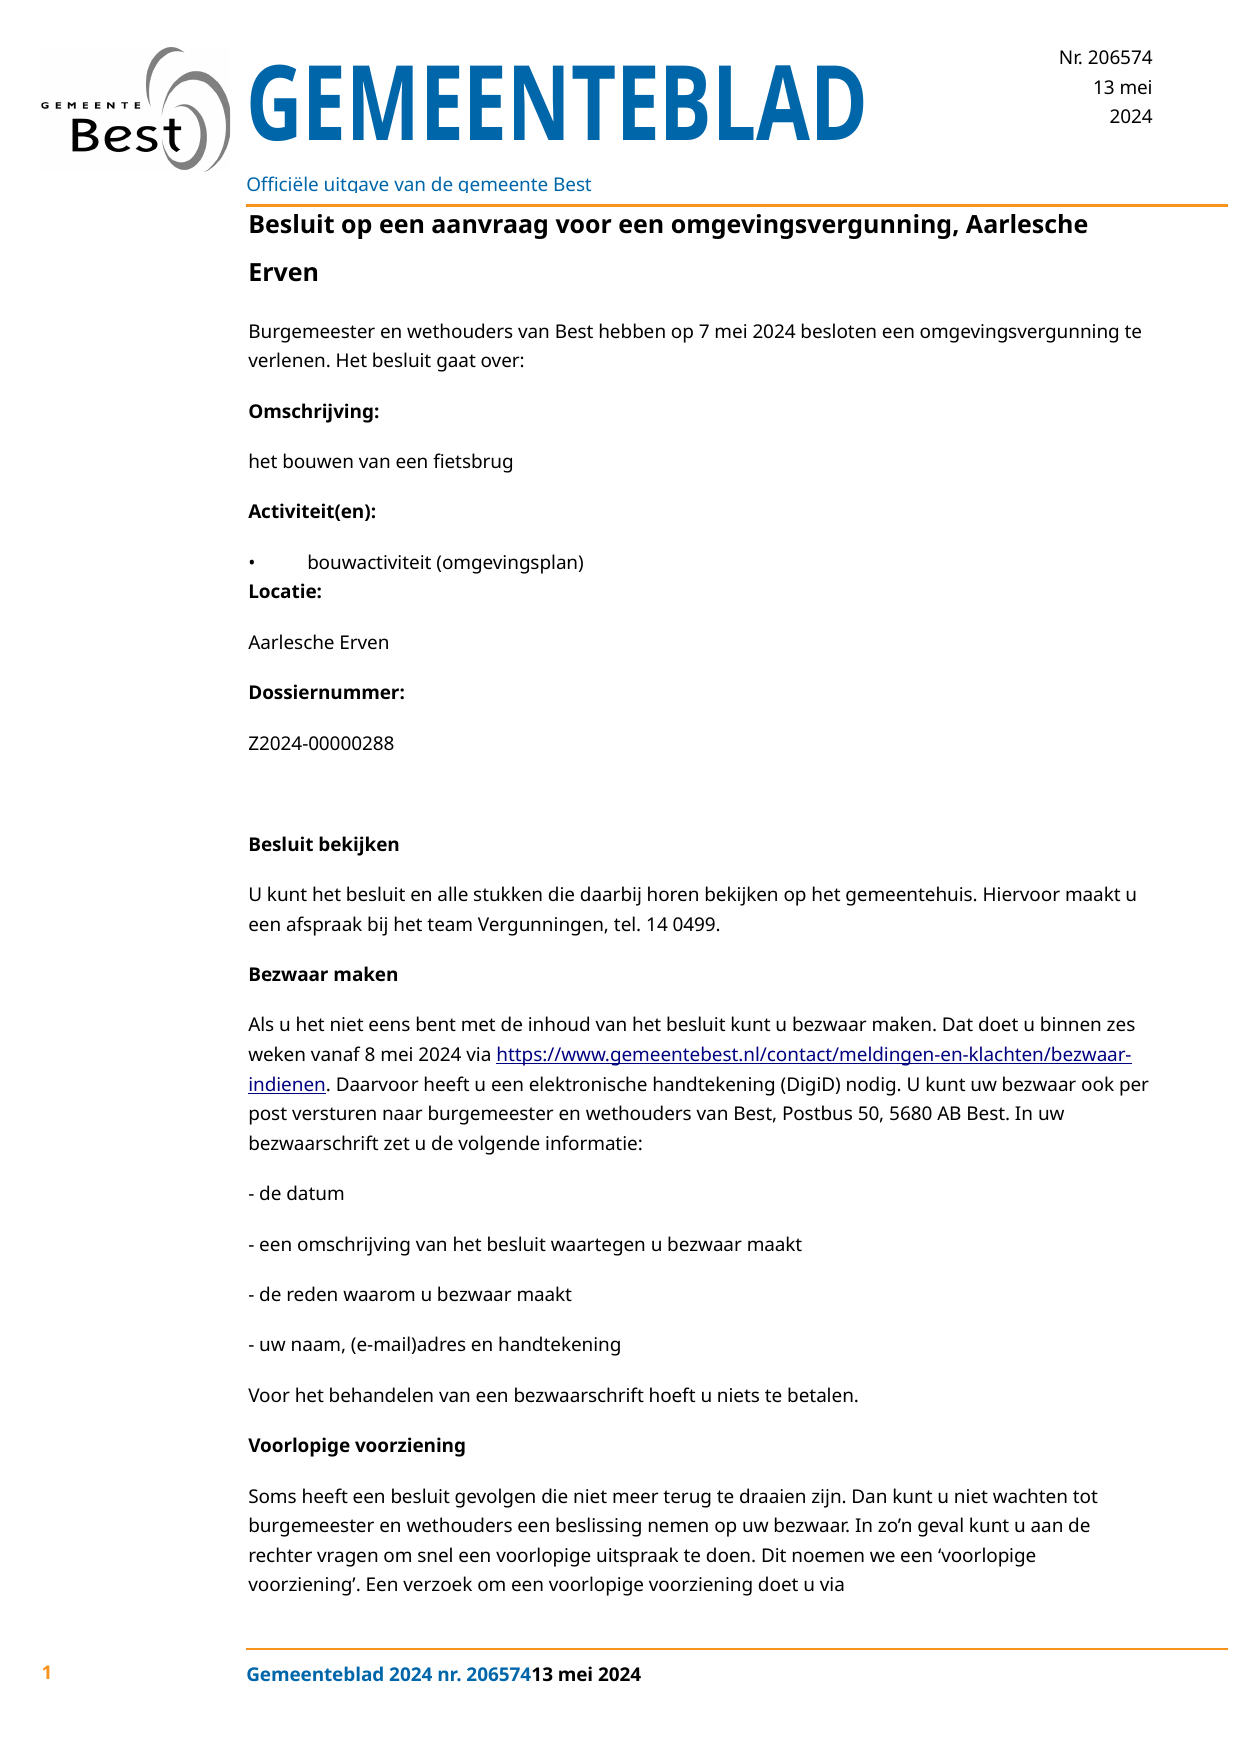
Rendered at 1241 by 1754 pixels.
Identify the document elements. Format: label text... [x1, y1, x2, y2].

text - uw naam, (e-mail)adres en handtekening [248, 1332, 1152, 1357]
text Burgemeester en wethouders van Best hebben op 7 mei 2024 besloten een omgevingsvergunning te verlenen. Het besluit gaat over: [248, 318, 1152, 373]
text Voorlopige voorziening [248, 1432, 1152, 1458]
text Als u het niet eens bent met de inhoud van het besluit kunt u bezwaar maken. Dat doet u binnen zes weken vanaf 8 mei 2024 via https://www.gemeentebest.nl/contact/meldingen-en-klachten/bezwaar-indienen. Daarvoor heeft u een elektronische handtekening (DigiD) nodig. U kunt uw bezwaar ook per post versturen naar burgemeester en wethouders van Best, Postbus 50, 5680 AB Best. In uw bezwaarschrift zet u de volgende informatie: [248, 1012, 1152, 1156]
text Z2024-00000288 [248, 730, 1152, 756]
text Omschrijving: [248, 398, 1152, 424]
text U kunt het besluit en alle stukken die daarbij horen bekijken op het gemeentehuis. Hiervoor maakt u een afspraak bij het team Vergunningen, tel. 14 0499. [248, 881, 1152, 937]
text Aarlesche Erven [248, 629, 1152, 655]
text - een omschrijving van het besluit waartegen u bezwaar maakt [248, 1231, 1152, 1257]
text Bezwaar maken [248, 961, 1152, 987]
text het bouwen van een fietsbrug [248, 448, 1152, 474]
text Soms heeft een besluit gevolgen die niet meer terug te draaien zijn. Dan kunt u niet wachten tot burgemeester en wethouders een beslissing nemen op uw bezwaar. In zo’n geval kunt u aan de rechter vragen om snel een voorlopige uitspraak te doen. Dit noemen we een ‘voorlopige voorziening’. Een verzoek om een voorlopige voorziening doet u via [248, 1483, 1152, 1597]
text Besluit op een aanvraag voor een omgevingsvergunning, Aarlesche Erven [248, 207, 1152, 288]
picture [41, 47, 231, 172]
list bouwactiviteit (omgevingsplan) [248, 549, 1152, 575]
text - de datum [248, 1180, 1152, 1206]
text Activiteit(en): [248, 499, 1152, 524]
text Locatie: [248, 579, 1152, 604]
text Besluit bekijken [248, 831, 1152, 857]
text Voor het behandelen van een bezwaarschrift hoeft u niets te betalen. [248, 1382, 1152, 1408]
text Dossiernummer: [248, 679, 1152, 705]
text - de reden waarom u bezwaar maakt [248, 1281, 1152, 1307]
